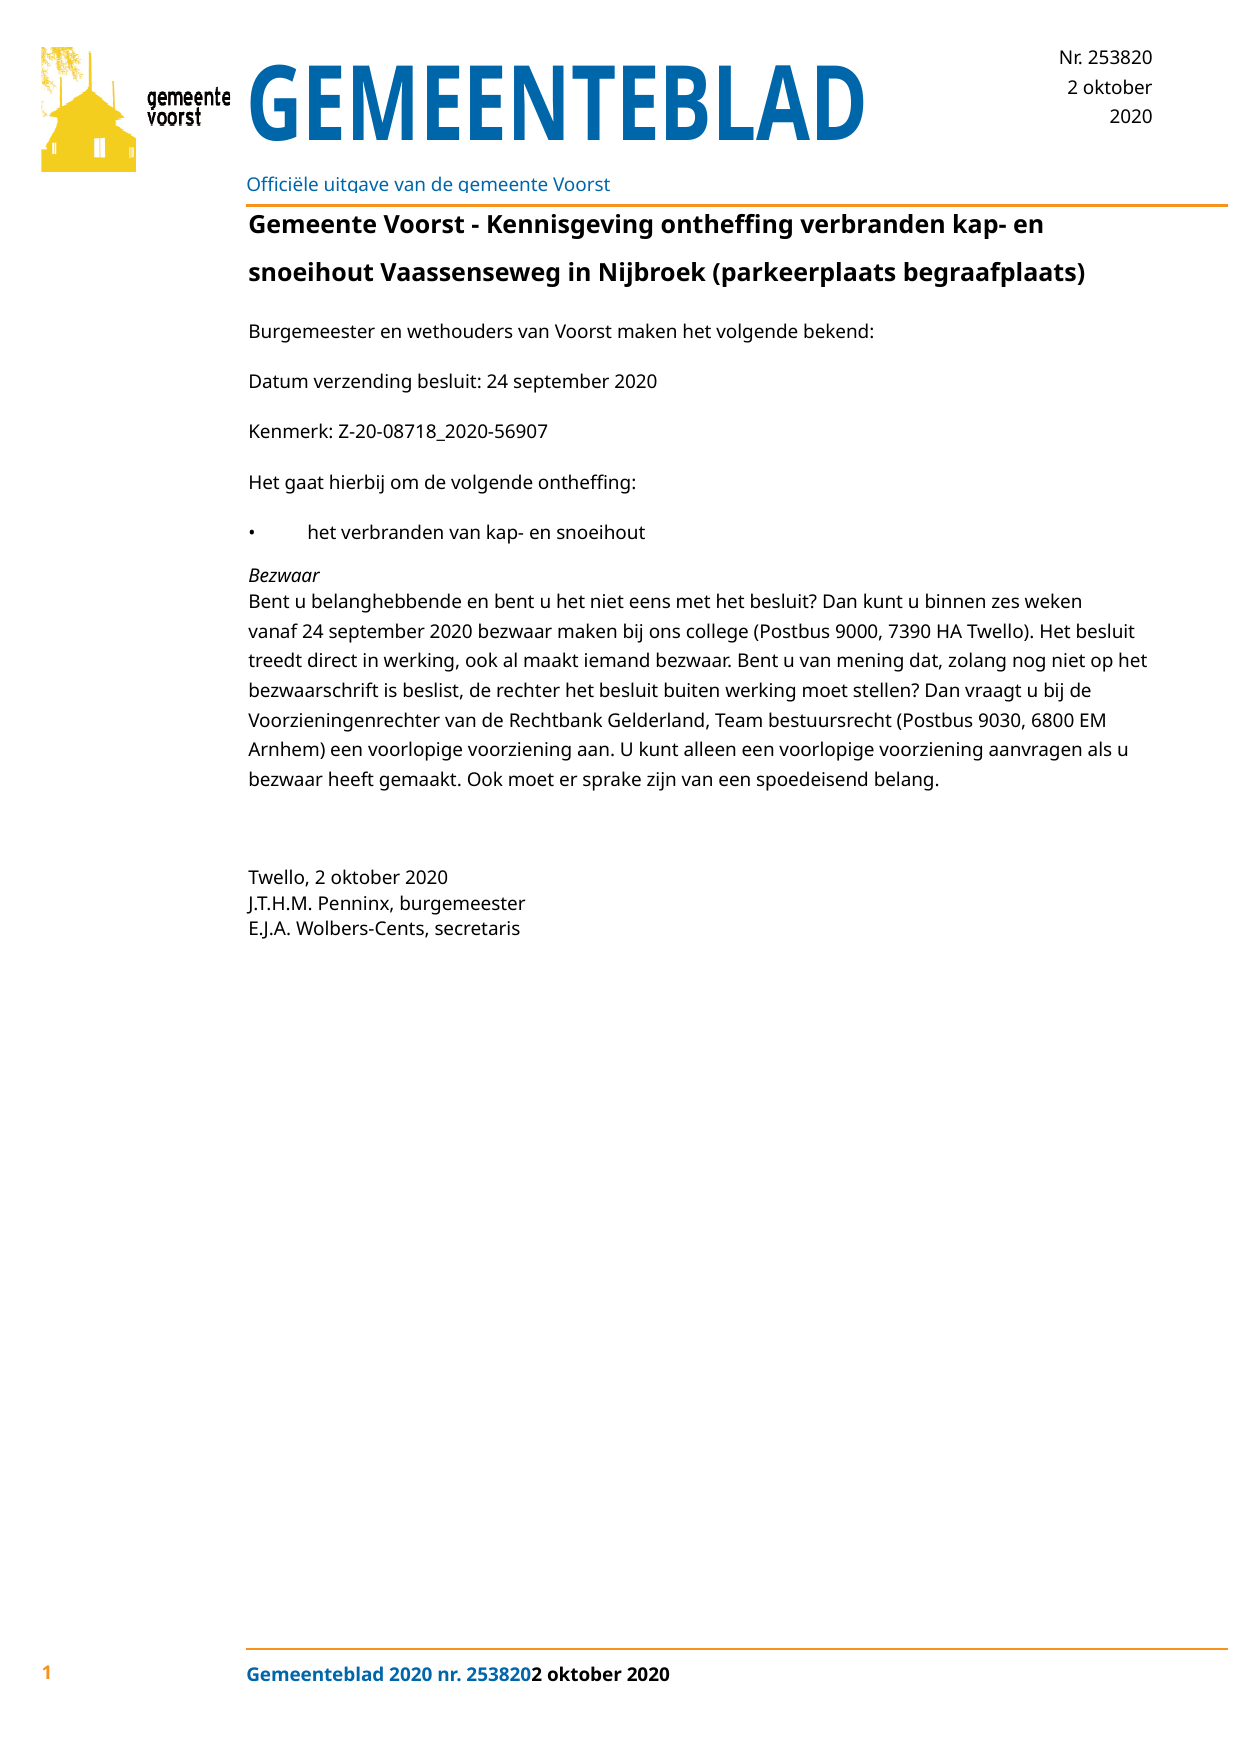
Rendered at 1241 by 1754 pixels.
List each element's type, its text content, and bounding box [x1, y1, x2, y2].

text Bent u belanghebbende en bent u het niet eens met het besluit? Dan kunt u binnen zes weken vanaf 24 september 2020 bezwaar maken bij ons college (Postbus 9000, 7390 HA Twello). Het besluit treedt direct in werking, ook al maakt iemand bezwaar. Bent u van mening dat, zolang nog niet op het bezwaarschrift is beslist, de rechter het besluit buiten werking moet stellen? Dan vraagt u bij de Voorzieningenrechter van de Rechtbank Gelderland, Team bestuursrecht (Postbus 9030, 6800 EM Arnhem) een voorlopige voorziening aan. U kunt alleen een voorlopige voorziening aanvragen als u bezwaar heeft gemaakt. Ook moet er sprake zijn van een spoedeisend belang. [248, 588, 1152, 792]
text E.J.A. Wolbers-Cents, secretaris [248, 916, 1152, 941]
text Bezwaar [248, 563, 1152, 588]
text Kenmerk: Z-20-08718_2020-56907 [248, 419, 1152, 444]
text Datum verzending besluit: 24 september 2020 [248, 368, 1152, 394]
text J.T.H.M. Penninx, burgemeester [248, 890, 1152, 916]
text Het gaat hierbij om de volgende ontheffing: [248, 469, 1152, 495]
list het verbranden van kap- en snoeihout [248, 519, 1152, 545]
text Burgemeester en wethouders van Voorst maken het volgende bekend: [248, 318, 1152, 344]
text Gemeente Voorst - Kennisgeving ontheffing verbranden kap- en snoeihout Vaassenseweg in Nijbroek (parkeerplaats begraafplaats) [248, 207, 1152, 288]
text Twello, 2 oktober 2020 [248, 864, 1152, 890]
picture [41, 47, 231, 172]
